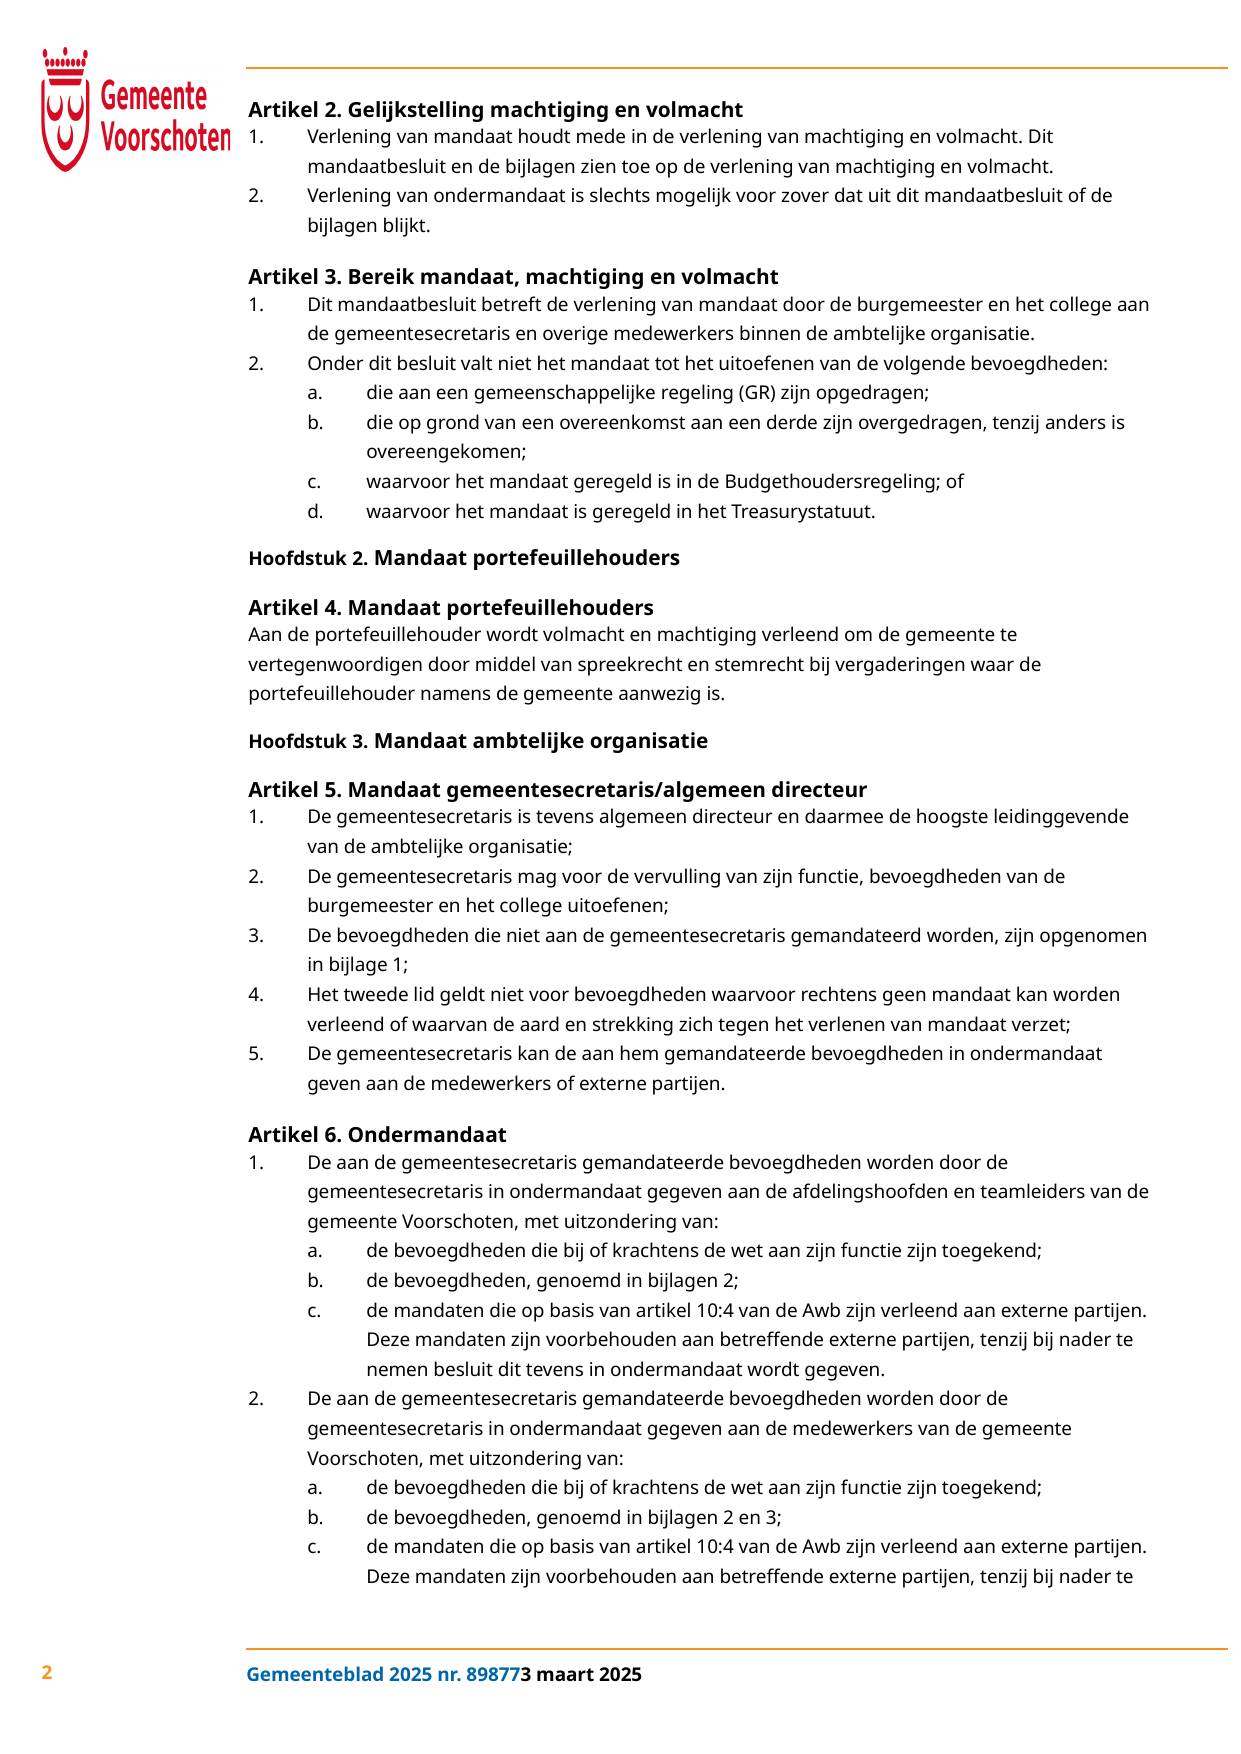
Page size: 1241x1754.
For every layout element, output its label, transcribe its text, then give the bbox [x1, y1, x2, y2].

list Verlening van ondermandaat is slechts mogelijk voor zover dat uit dit mandaatbesluit of de bijlagen blijkt. [248, 182, 1152, 238]
list die op grond van een overeenkomst aan een derde zijn overgedragen, tenzij anders is overeengekomen; [307, 409, 1152, 464]
list de bevoegdheden, genoemd in bijlagen 2 en 3; [307, 1504, 1152, 1529]
picture [41, 47, 231, 172]
list De aan de gemeentesecretaris gemandateerde bevoegdheden worden door de gemeentesecretaris in ondermandaat gegeven aan de afdelingshoofden en teamleiders van de gemeente Voorschoten, met uitzondering van: [248, 1149, 1152, 1234]
list Dit mandaatbesluit betreft de verlening van mandaat door de burgemeester en het college aan de gemeentesecretaris en overige medewerkers binnen de ambtelijke organisatie. [248, 291, 1152, 346]
list De bevoegdheden die niet aan de gemeentesecretaris gemandateerd worden, zijn opgenomen in bijlage 1; [248, 922, 1152, 977]
list Het tweede lid geldt niet voor bevoegdheden waarvoor rechtens geen mandaat kan worden verleend of waarvan de aard en strekking zich tegen het verlenen van mandaat verzet; [248, 981, 1152, 1037]
text Hoofdstuk 3. Mandaat ambtelijke organisatie [248, 726, 1152, 754]
list Onder dit besluit valt niet het mandaat tot het uitoefenen van de volgende bevoegdheden: [248, 350, 1152, 376]
list waarvoor het mandaat geregeld is in de Budgethoudersregeling; of [307, 468, 1152, 494]
list De gemeentesecretaris mag voor de vervulling van zijn functie, bevoegdheden van de burgemeester en het college uitoefenen; [248, 863, 1152, 918]
text Artikel 4. Mandaat portefeuillehouders [248, 593, 1152, 621]
list Verlening van mandaat houdt mede in de verlening van machtiging en volmacht. Dit mandaatbesluit en de bijlagen zien toe op de verlening van machtiging en volmacht. [248, 123, 1152, 178]
text Artikel 5. Mandaat gemeentesecretaris/algemeen directeur [248, 775, 1152, 804]
list De gemeentesecretaris kan de aan hem gemandateerde bevoegdheden in ondermandaat geven aan de medewerkers of externe partijen. [248, 1040, 1152, 1096]
text Artikel 6. Ondermandaat [248, 1120, 1152, 1149]
list waarvoor het mandaat is geregeld in het Treasurystatuut. [307, 498, 1152, 524]
list de bevoegdheden die bij of krachtens de wet aan zijn functie zijn toegekend; [307, 1474, 1152, 1500]
list de bevoegdheden die bij of krachtens de wet aan zijn functie zijn toegekend; [307, 1238, 1152, 1263]
list De aan de gemeentesecretaris gemandateerde bevoegdheden worden door de gemeentesecretaris in ondermandaat gegeven aan de medewerkers van de gemeente Voorschoten, met uitzondering van: [248, 1386, 1152, 1470]
list De gemeentesecretaris is tevens algemeen directeur en daarmee de hoogste leidinggevende van de ambtelijke organisatie; [248, 804, 1152, 859]
text Aan de portefeuillehouder wordt volmacht en machtiging verleend om de gemeente te vertegenwoordigen door middel van spreekrecht en stemrecht bij vergaderingen waar de portefeuillehouder namens de gemeente aanwezig is. [248, 621, 1152, 706]
list de bevoegdheden, genoemd in bijlagen 2; [307, 1267, 1152, 1293]
list de mandaten die op basis van artikel 10:4 van de Awb zijn verleend aan externe partijen. Deze mandaten zijn voorbehouden aan betreffende externe partijen, tenzij bij nader te [307, 1533, 1152, 1589]
list de mandaten die op basis van artikel 10:4 van de Awb zijn verleend aan externe partijen. Deze mandaten zijn voorbehouden aan betreffende externe partijen, tenzij bij nader te nemen besluit dit tevens in ondermandaat wordt gegeven. [307, 1297, 1152, 1382]
list die aan een gemeenschappelijke regeling (GR) zijn opgedragen; [307, 379, 1152, 405]
text Artikel 3. Bereik mandaat, machtiging en volmacht [248, 262, 1152, 291]
text Artikel 2. Gelijkstelling machtiging en volmacht [248, 95, 1152, 123]
text Hoofdstuk 2. Mandaat portefeuillehouders [248, 543, 1152, 572]
